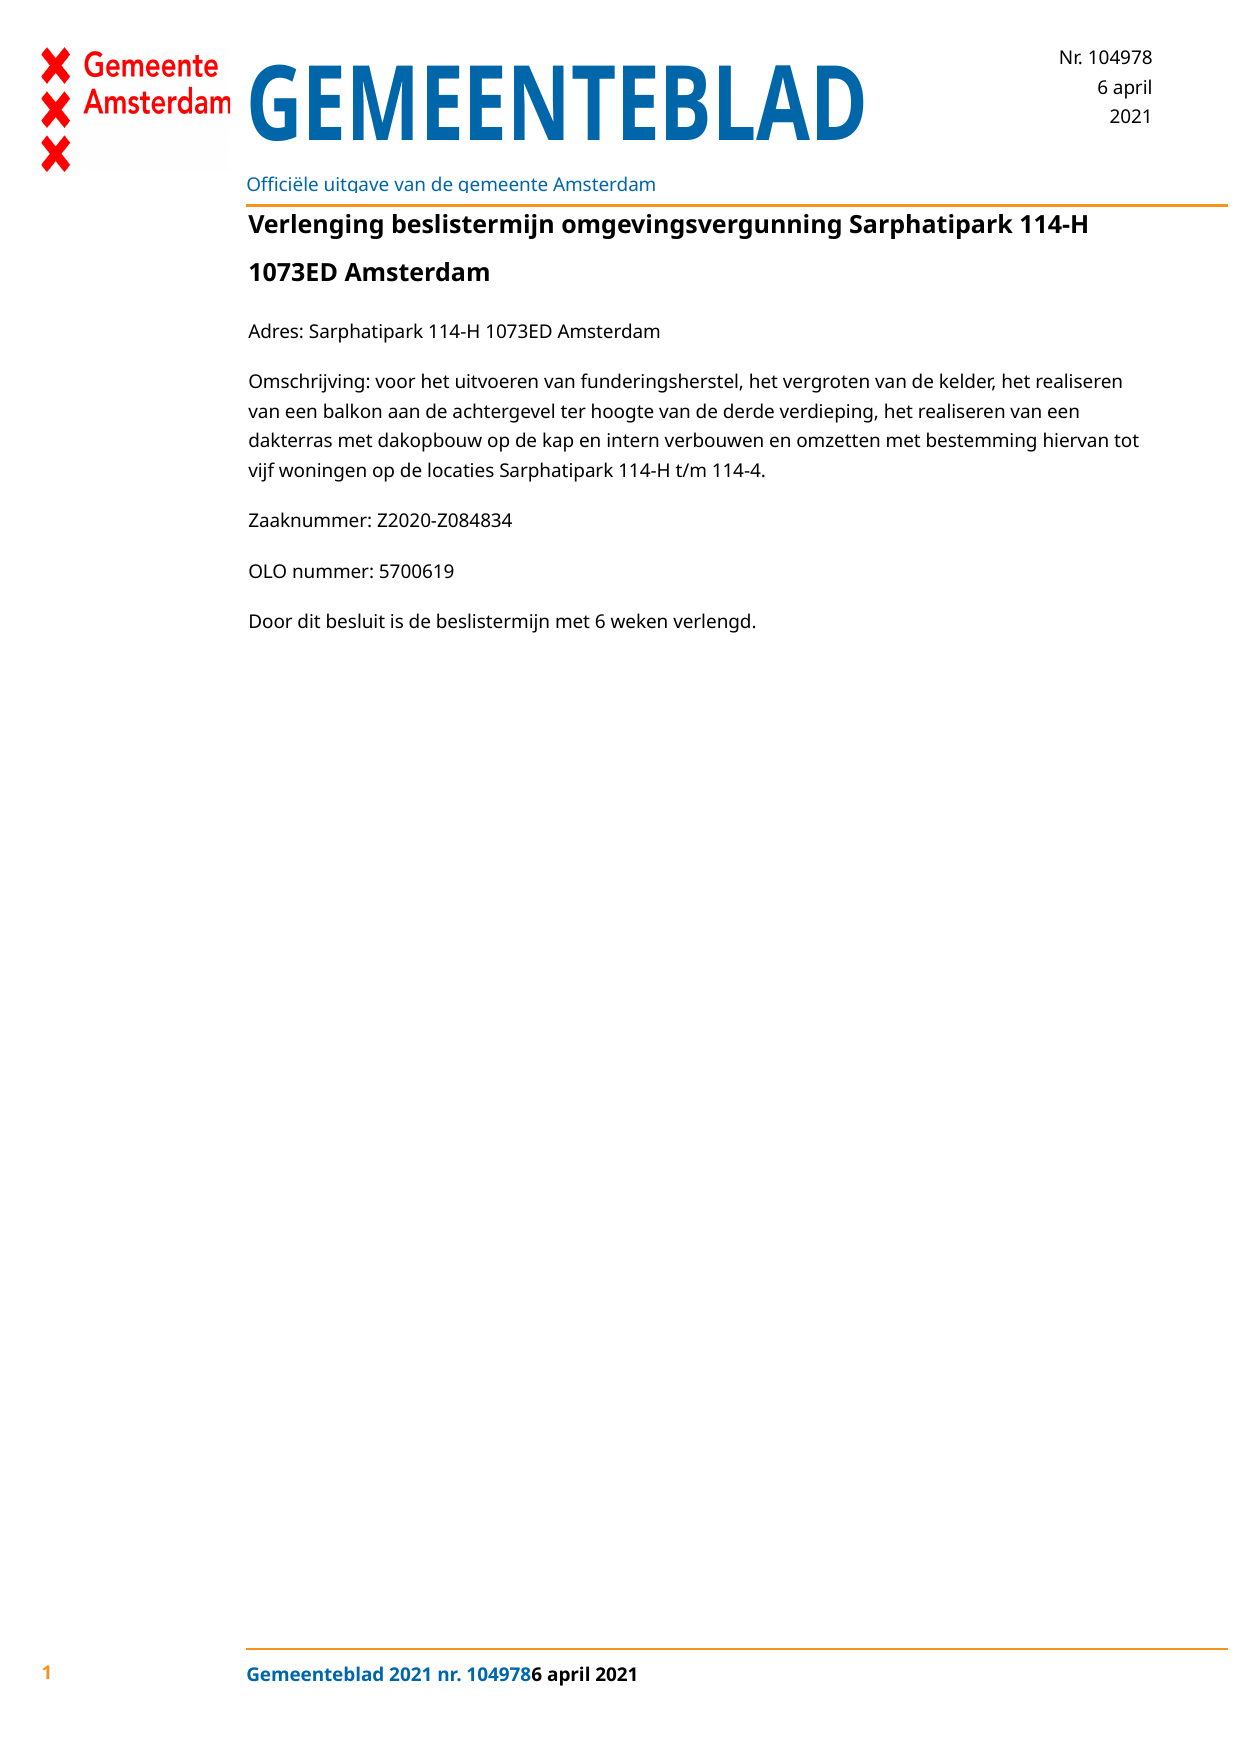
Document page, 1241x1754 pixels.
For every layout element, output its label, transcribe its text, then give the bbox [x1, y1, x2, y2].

text Door dit besluit is de beslistermijn met 6 weken verlengd. [248, 608, 1152, 634]
text OLO nummer: 5700619 [248, 558, 1152, 584]
text Adres: Sarphatipark 114-H 1073ED Amsterdam [248, 318, 1152, 344]
text Verlenging beslistermijn omgevingsvergunning Sarphatipark 114-H 1073ED Amsterdam [248, 207, 1152, 288]
text Zaaknummer: Z2020-Z084834 [248, 507, 1152, 533]
text Omschrijving: voor het uitvoeren van funderingsherstel, het vergroten van de kelder, het realiseren van een balkon aan de achtergevel ter hoogte van de derde verdieping, het realiseren van een dakterras met dakopbouw op de kap en intern verbouwen en omzetten met bestemming hiervan tot vijf woningen op de locaties Sarphatipark 114-H t/m 114-4. [248, 368, 1152, 483]
picture [41, 47, 231, 172]
